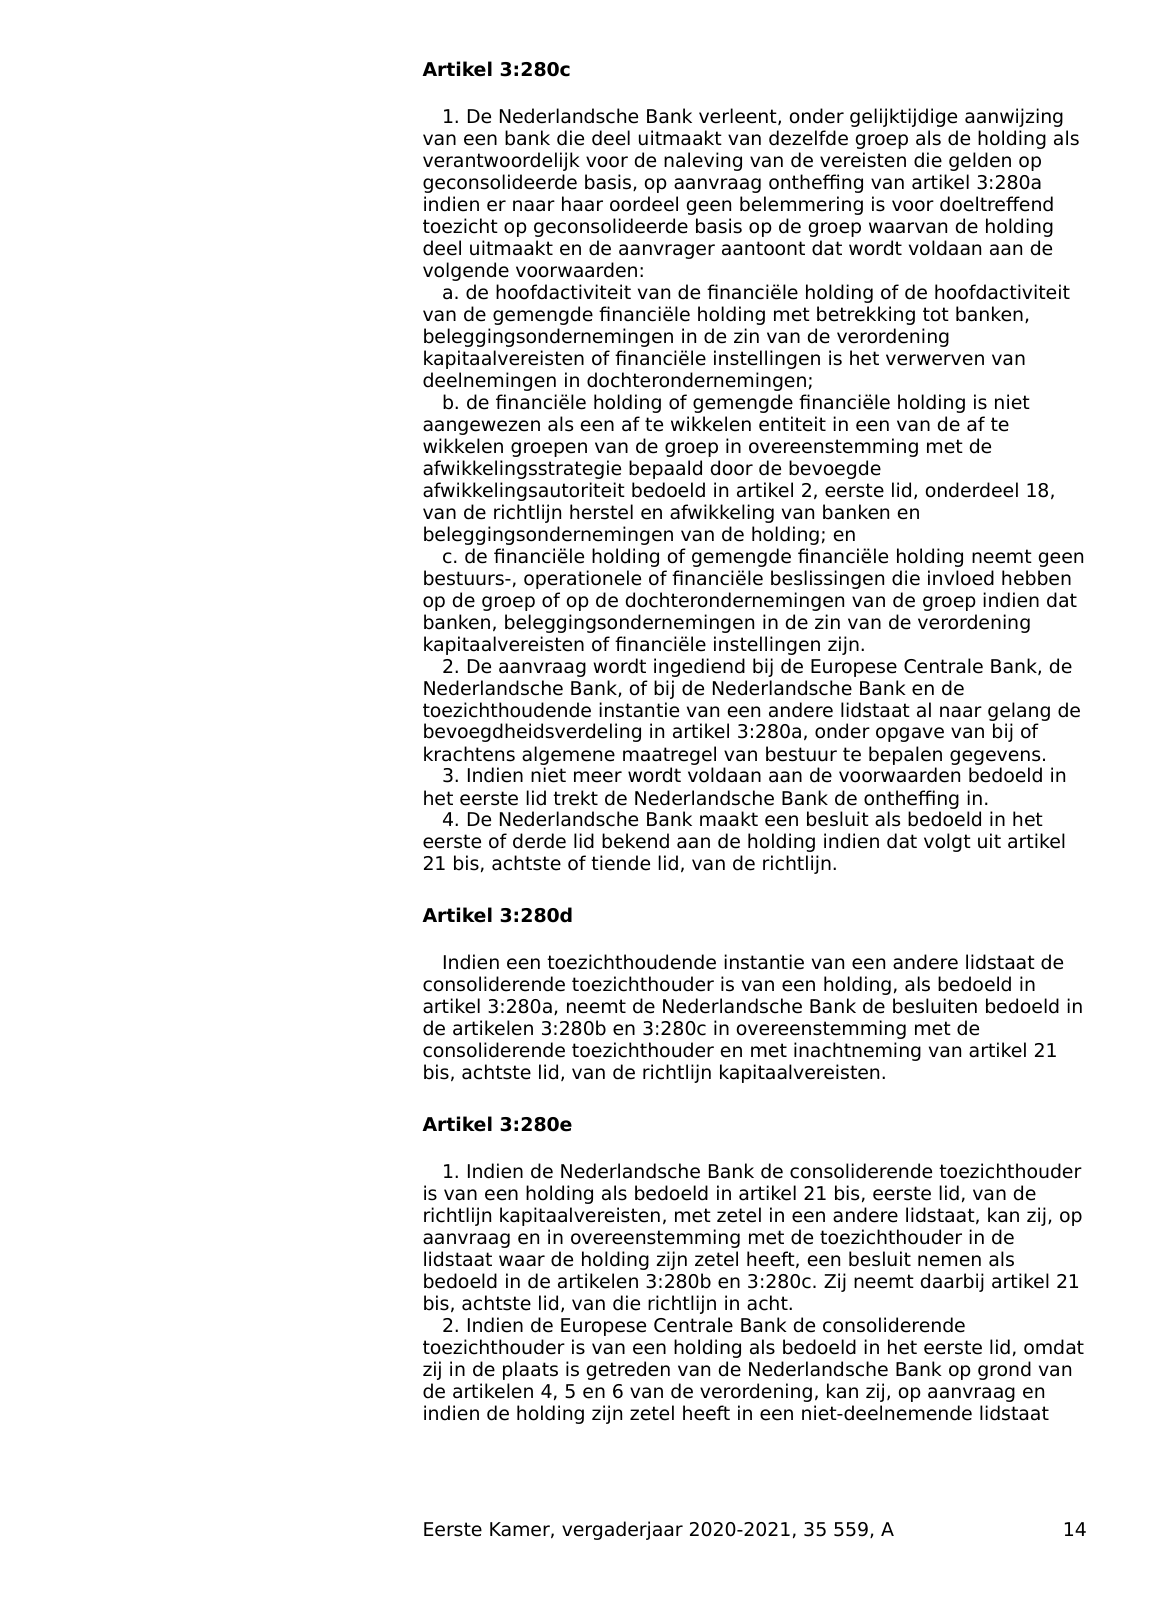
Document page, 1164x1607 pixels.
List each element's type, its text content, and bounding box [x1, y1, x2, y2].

subtitle Artikel 3:280c [422, 59, 1087, 81]
text 4. De Nederlandsche Bank maakt een besluit als bedoeld in het eerste of derde lid bekend aan de holding indien dat volgt uit artikel 21 bis, achtste of tiende lid, van de richtlijn. [422, 809, 1087, 875]
text Indien een toezichthoudende instantie van een andere lidstaat de consoliderende toezichthouder is van een holding, als bedoeld in artikel 3:280a, neemt de Nederlandsche Bank de besluiten bedoeld in de artikelen 3:280b en 3:280c in overeenstemming met de consoliderende toezichthouder en met inachtneming van artikel 21 bis, achtste lid, van de richtlijn kapitaalvereisten. [422, 952, 1087, 1084]
text a. de hoofdactiviteit van de financiële holding of de hoofdactiviteit van de gemengde financiële holding met betrekking tot banken, beleggingsondernemingen in de zin van de verordening kapitaalvereisten of financiële instellingen is het verwerven van deelnemingen in dochterondernemingen; [422, 282, 1087, 392]
text 1. Indien de Nederlandsche Bank de consoliderende toezichthouder is van een holding als bedoeld in artikel 21 bis, eerste lid, van de richtlijn kapitaalvereisten, met zetel in een andere lidstaat, kan zij, op aanvraag en in overeenstemming met de toezichthouder in de lidstaat waar de holding zijn zetel heeft, een besluit nemen als bedoeld in de artikelen 3:280b en 3:280c. Zij neemt daarbij artikel 21 bis, achtste lid, van die richtlijn in acht. [422, 1161, 1087, 1315]
subtitle Artikel 3:280d [422, 905, 1087, 927]
text 2. Indien de Europese Centrale Bank de consoliderende toezichthouder is van een holding als bedoeld in het eerste lid, omdat zij in de plaats is getreden van de Nederlandsche Bank op grond van de artikelen 4, 5 en 6 van de verordening, kan zij, op aanvraag en indien de holding zijn zetel heeft in een niet-deelnemende lidstaat [422, 1315, 1087, 1425]
text 2. De aanvraag wordt ingediend bij de Europese Centrale Bank, de Nederlandsche Bank, of bij de Nederlandsche Bank en de toezichthoudende instantie van een andere lidstaat al naar gelang de bevoegdheidsverdeling in artikel 3:280a, onder opgave van bij of krachtens algemene maatregel van bestuur te bepalen gegevens. [422, 656, 1087, 765]
text b. de financiële holding of gemengde financiële holding is niet aangewezen als een af te wikkelen entiteit in een van de af te wikkelen groepen van de groep in overeenstemming met de afwikkelingsstrategie bepaald door de bevoegde afwikkelingsautoriteit bedoeld in artikel 2, eerste lid, onderdeel 18, van de richtlijn herstel en afwikkeling van banken en beleggingsondernemingen van de holding; en [422, 392, 1087, 546]
text 3. Indien niet meer wordt voldaan aan de voorwaarden bedoeld in het eerste lid trekt de Nederlandsche Bank de ontheffing in. [422, 765, 1087, 809]
text c. de financiële holding of gemengde financiële holding neemt geen bestuurs-, operationele of financiële beslissingen die invloed hebben op de groep of op de dochterondernemingen van de groep indien dat banken, beleggingsondernemingen in de zin van de verordening kapitaalvereisten of financiële instellingen zijn. [422, 546, 1087, 656]
subtitle Artikel 3:280e [422, 1114, 1087, 1136]
text 1. De Nederlandsche Bank verleent, onder gelijktijdige aanwijzing van een bank die deel uitmaakt van dezelfde groep als de holding als verantwoordelijk voor de naleving van de vereisten die gelden op geconsolideerde basis, op aanvraag ontheffing van artikel 3:280a indien er naar haar oordeel geen belemmering is voor doeltreffend toezicht op geconsolideerde basis op de groep waarvan de holding deel uitmaakt en de aanvrager aantoont dat wordt voldaan aan de volgende voorwaarden: [422, 106, 1087, 282]
